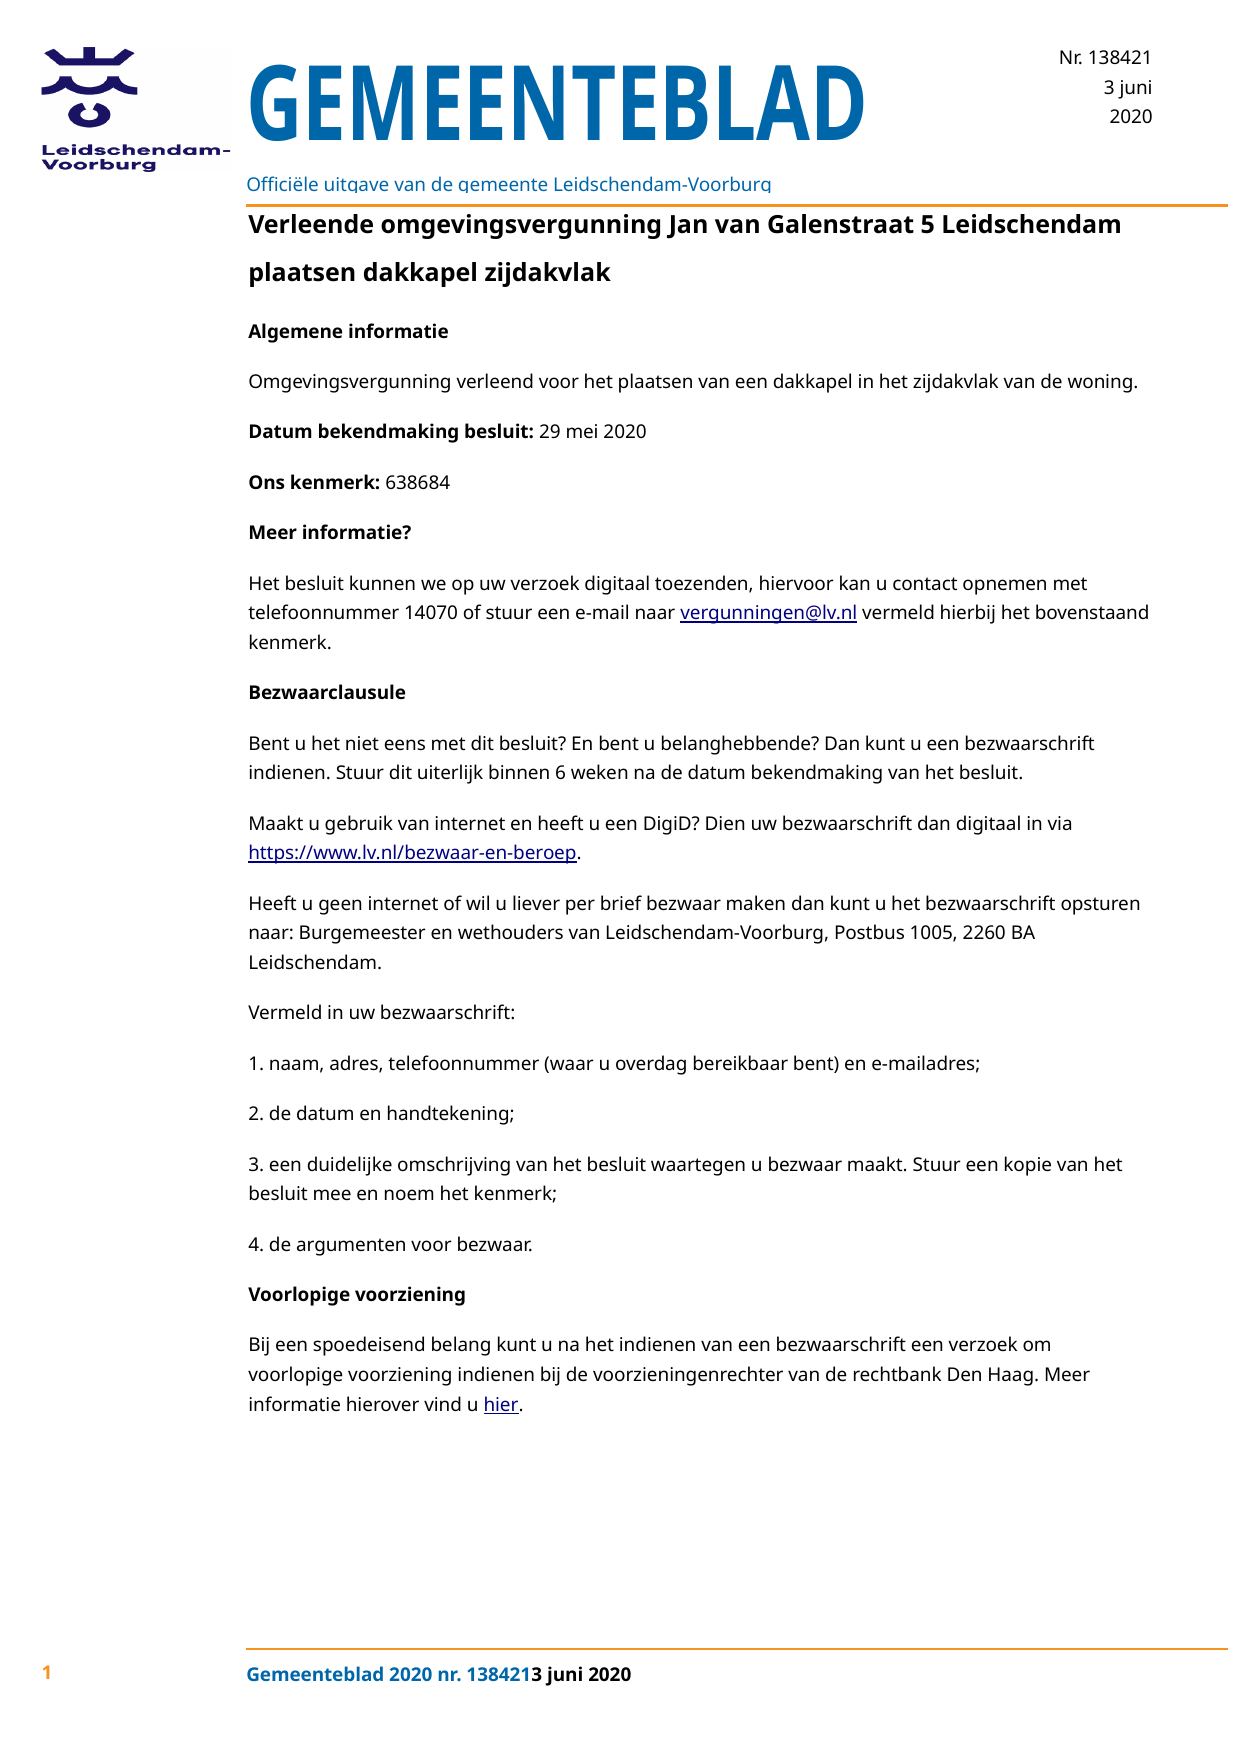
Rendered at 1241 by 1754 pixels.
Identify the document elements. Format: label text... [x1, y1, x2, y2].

text 2. de datum en handtekening; [248, 1100, 1152, 1126]
picture [41, 47, 231, 172]
text Heeft u geen internet of wil u liever per brief bezwaar maken dan kunt u het bezwaarschrift opsturen naar: Burgemeester en wethouders van Leidschendam-Voorburg, Postbus 1005, 2260 BA Leidschendam. [248, 890, 1152, 975]
text Meer informatie? [248, 519, 1152, 545]
text Bezwaarclausule [248, 679, 1152, 705]
text Bij een spoedeisend belang kunt u na het indienen van een bezwaarschrift een verzoek om voorlopige voorziening indienen bij de voorzieningenrechter van de rechtbank Den Haag. Meer informatie hierover vind u hier. [248, 1332, 1152, 1417]
text 3. een duidelijke omschrijving van het besluit waartegen u bezwaar maakt. Stuur een kopie van het besluit mee en noem het kenmerk; [248, 1151, 1152, 1206]
text Vermeld in uw bezwaarschrift: [248, 999, 1152, 1025]
text Omgevingsvergunning verleend voor het plaatsen van een dakkapel in het zijdakvlak van de woning. [248, 368, 1152, 394]
text Verleende omgevingsvergunning Jan van Galenstraat 5 Leidschendam plaatsen dakkapel zijdakvlak [248, 207, 1152, 288]
text Algemene informatie [248, 318, 1152, 344]
text 4. de argumenten voor bezwaar. [248, 1231, 1152, 1257]
text 1. naam, adres, telefoonnummer (waar u overdag bereikbaar bent) en e-mailadres; [248, 1050, 1152, 1076]
text Het besluit kunnen we op uw verzoek digitaal toezenden, hiervoor kan u contact opnemen met telefoonnummer 14070 of stuur een e-mail naar vergunningen@lv.nl vermeld hierbij het bovenstaand kenmerk. [248, 570, 1152, 655]
text Bent u het niet eens met dit besluit? En bent u belanghebbende? Dan kunt u een bezwaarschrift indienen. Stuur dit uiterlijk binnen 6 weken na de datum bekendmaking van het besluit. [248, 730, 1152, 785]
text Ons kenmerk: 638684 [248, 469, 1152, 495]
text Datum bekendmaking besluit: 29 mei 2020 [248, 419, 1152, 444]
text Maakt u gebruik van internet en heeft u een DigiD? Dien uw bezwaarschrift dan digitaal in via https://www.lv.nl/bezwaar-en-beroep. [248, 810, 1152, 865]
text Voorlopige voorziening [248, 1281, 1152, 1307]
